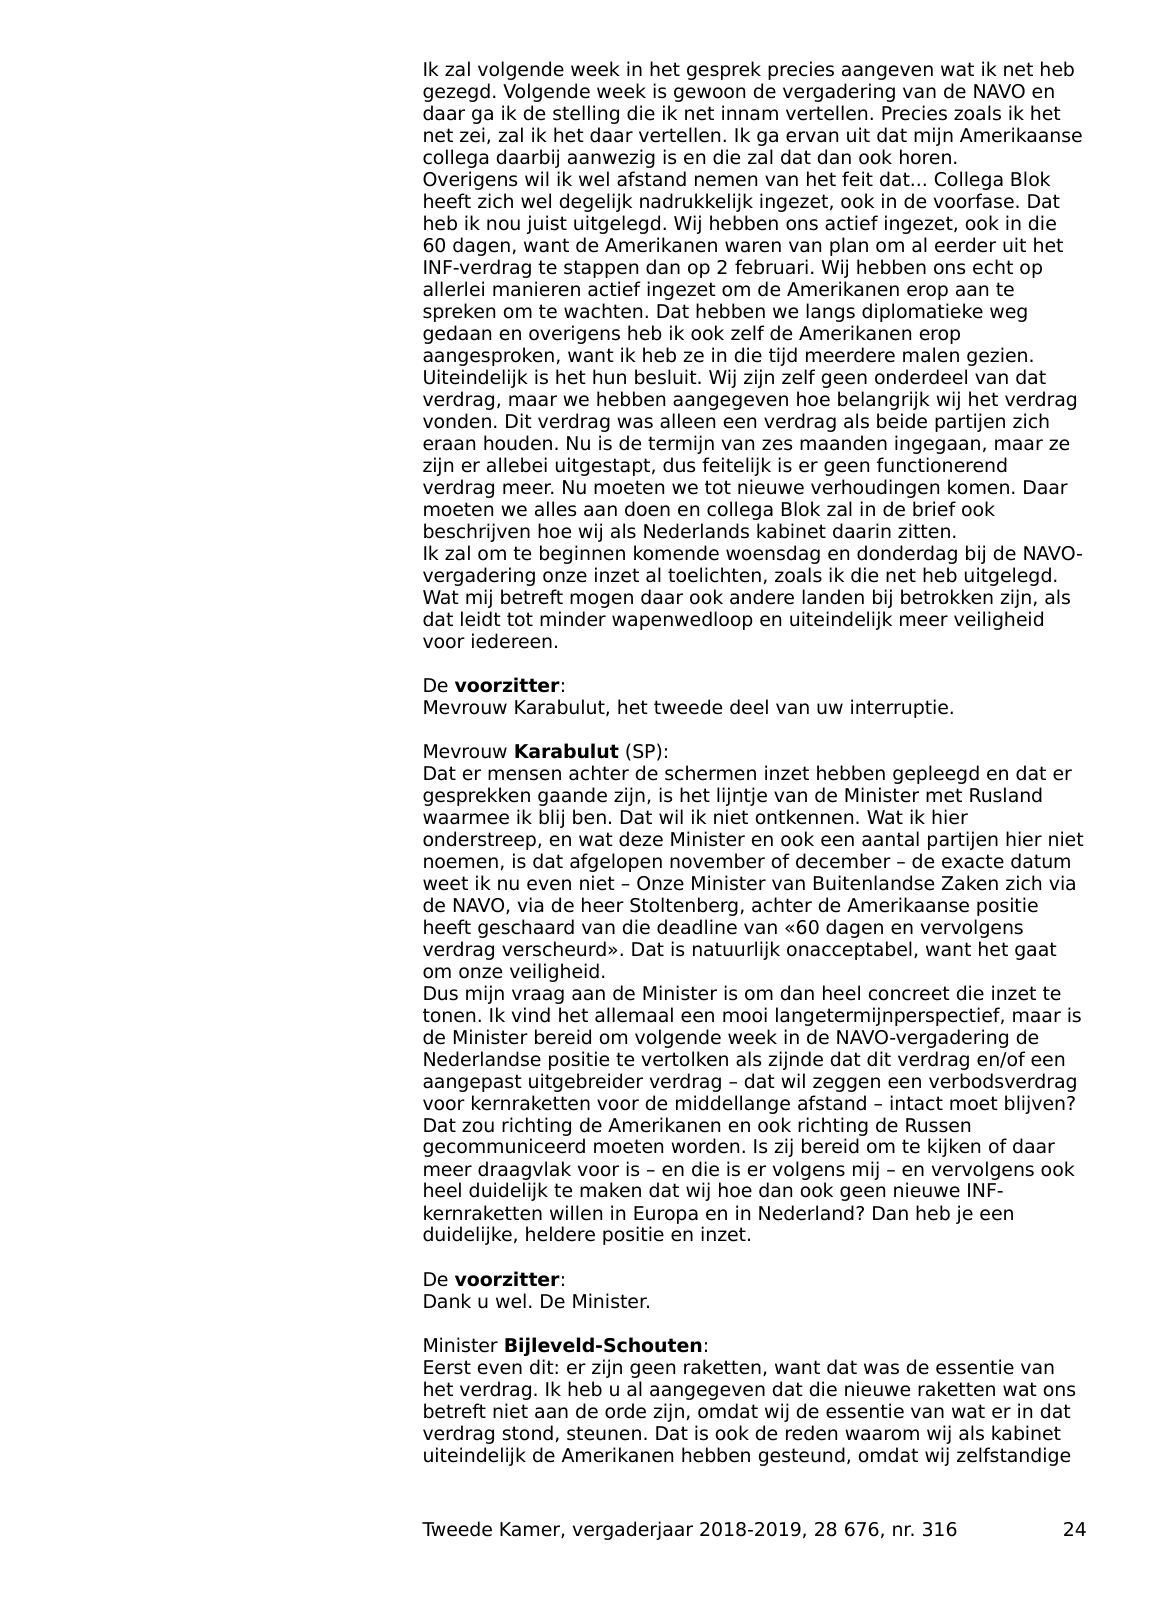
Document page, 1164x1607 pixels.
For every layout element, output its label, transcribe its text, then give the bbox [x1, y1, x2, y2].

text Minister Bijleveld-Schouten: [422, 1335, 1087, 1357]
text Ik zal om te beginnen komende woensdag en donderdag bij de NAVO-vergadering onze inzet al toelichten, zoals ik die net heb uitgelegd. Wat mij betreft mogen daar ook andere landen bij betrokken zijn, als dat leidt tot minder wapenwedloop en uiteindelijk meer veiligheid voor iedereen. [422, 543, 1087, 652]
text De voorzitter: [422, 1268, 1087, 1291]
text Mevrouw Karabulut, het tweede deel van uw interruptie. [422, 697, 1087, 719]
text Dat er mensen achter de schermen inzet hebben gepleegd en dat er gesprekken gaande zijn, is het lijntje van de Minister met Rusland waarmee ik blij ben. Dat wil ik niet ontkennen. Wat ik hier onderstreep, en wat deze Minister en ook een aantal partijen hier niet noemen, is dat afgelopen november of december – de exacte datum weet ik nu even niet – Onze Minister van Buitenlandse Zaken zich via de NAVO, via de heer Stoltenberg, achter de Amerikaanse positie heeft geschaard van die deadline van «60 dagen en vervolgens verdrag verscheurd». Dat is natuurlijk onacceptabel, want het gaat om onze veiligheid. [422, 763, 1087, 983]
text Mevrouw Karabulut (SP): [422, 741, 1087, 763]
text Dank u wel. De Minister. [422, 1291, 1087, 1312]
text Dus mijn vraag aan de Minister is om dan heel concreet die inzet te tonen. Ik vind het allemaal een mooi langetermijnperspectief, maar is de Minister bereid om volgende week in de NAVO-vergadering de Nederlandse positie te vertolken als zijnde dat dit verdrag en/of een aangepast uitgebreider verdrag – dat wil zeggen een verbodsverdrag voor kernraketten voor de middellange afstand – intact moet blijven? Dat zou richting de Amerikanen en ook richting de Russen gecommuniceerd moeten worden. Is zij bereid om te kijken of daar meer draagvlak voor is – en die is er volgens mij – en vervolgens ook heel duidelijk te maken dat wij hoe dan ook geen nieuwe INF-kernraketten willen in Europa en in Nederland? Dan heb je een duidelijke, heldere positie en inzet. [422, 983, 1087, 1246]
text Ik zal volgende week in het gesprek precies aangeven wat ik net heb gezegd. Volgende week is gewoon de vergadering van de NAVO en daar ga ik de stelling die ik net innam vertellen. Precies zoals ik het net zei, zal ik het daar vertellen. Ik ga ervan uit dat mijn Amerikaanse collega daarbij aanwezig is en die zal dat dan ook horen. [422, 59, 1087, 169]
text Overigens wil ik wel afstand nemen van het feit dat... Collega Blok heeft zich wel degelijk nadrukkelijk ingezet, ook in de voorfase. Dat heb ik nou juist uitgelegd. Wij hebben ons actief ingezet, ook in die 60 dagen, want de Amerikanen waren van plan om al eerder uit het INF-verdrag te stappen dan op 2 februari. Wij hebben ons echt op allerlei manieren actief ingezet om de Amerikanen erop aan te spreken om te wachten. Dat hebben we langs diplomatieke weg gedaan en overigens heb ik ook zelf de Amerikanen erop aangesproken, want ik heb ze in die tijd meerdere malen gezien. Uiteindelijk is het hun besluit. Wij zijn zelf geen onderdeel van dat verdrag, maar we hebben aangegeven hoe belangrijk wij het verdrag vonden. Dit verdrag was alleen een verdrag als beide partijen zich eraan houden. Nu is de termijn van zes maanden ingegaan, maar ze zijn er allebei uitgestapt, dus feitelijk is er geen functionerend verdrag meer. Nu moeten we tot nieuwe verhoudingen komen. Daar moeten we alles aan doen en collega Blok zal in de brief ook beschrijven hoe wij als Nederlands kabinet daarin zitten. [422, 169, 1087, 543]
text Eerst even dit: er zijn geen raketten, want dat was de essentie van het verdrag. Ik heb u al aangegeven dat die nieuwe raketten wat ons betreft niet aan de orde zijn, omdat wij de essentie van wat er in dat verdrag stond, steunen. Dat is ook de reden waarom wij als kabinet uiteindelijk de Amerikanen hebben gesteund, omdat wij zelfstandige [422, 1357, 1087, 1467]
text De voorzitter: [422, 675, 1087, 697]
